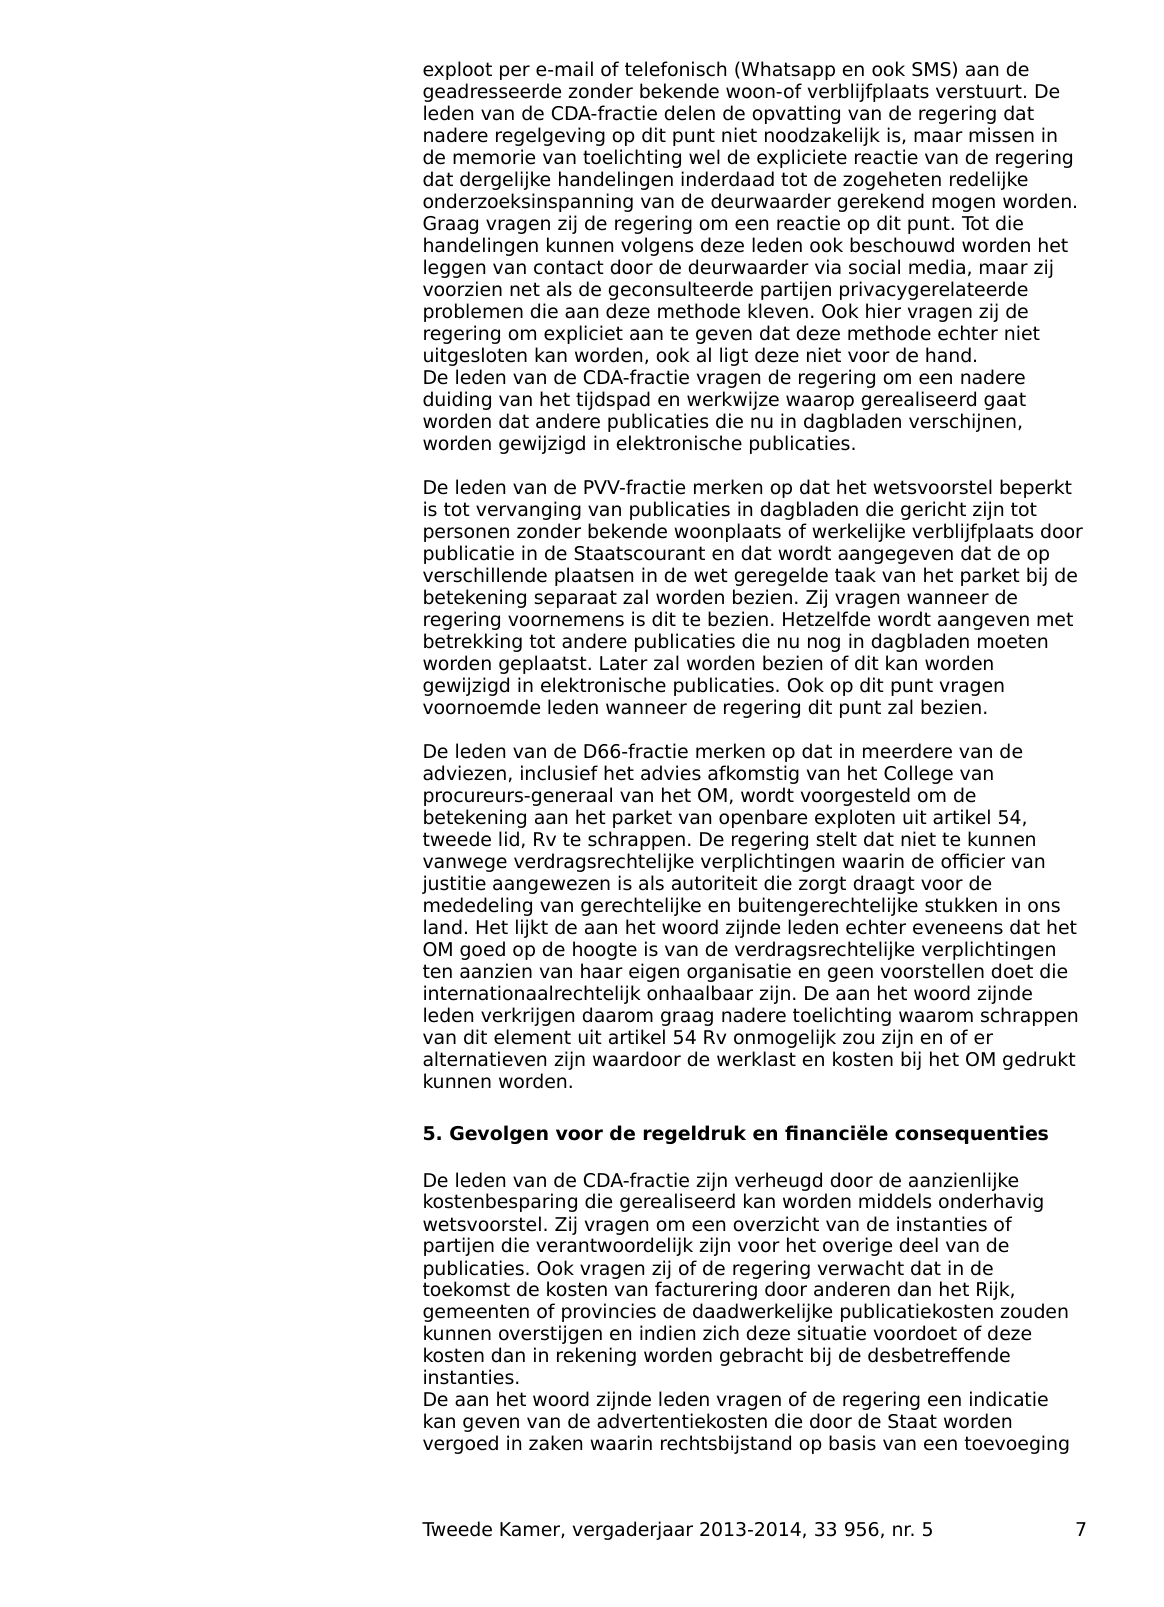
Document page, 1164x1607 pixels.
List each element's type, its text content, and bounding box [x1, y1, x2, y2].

text De leden van de CDA-fractie vragen de regering om een nadere duiding van het tijdspad en werkwijze waarop gerealiseerd gaat worden dat andere publicaties die nu in dagbladen verschijnen, worden gewijzigd in elektronische publicaties. [422, 367, 1087, 455]
subtitle 5. Gevolgen voor de regeldruk en financiële consequenties [422, 1122, 1087, 1144]
text De aan het woord zijnde leden vragen of de regering een indicatie kan geven van de advertentiekosten die door de Staat worden vergoed in zaken waarin rechtsbijstand op basis van een toevoeging [422, 1389, 1087, 1455]
text De leden van de D66-fractie merken op dat in meerdere van de adviezen, inclusief het advies afkomstig van het College van procureurs-generaal van het OM, wordt voorgesteld om de betekening aan het parket van openbare exploten uit artikel 54, tweede lid, Rv te schrappen. De regering stelt dat niet te kunnen vanwege verdragsrechtelijke verplichtingen waarin de officier van justitie aangewezen is als autoriteit die zorgt draagt voor de mededeling van gerechtelijke en buitengerechtelijke stukken in ons land. Het lijkt de aan het woord zijnde leden echter eveneens dat het OM goed op de hoogte is van de verdragsrechtelijke verplichtingen ten aanzien van haar eigen organisatie en geen voorstellen doet die internationaalrechtelijk onhaalbaar zijn. De aan het woord zijnde leden verkrijgen daarom graag nadere toelichting waarom schrappen van dit element uit artikel 54 Rv onmogelijk zou zijn en of er alternatieven zijn waardoor de werklast en kosten bij het OM gedrukt kunnen worden. [422, 741, 1087, 1092]
text De leden van de PVV-fractie merken op dat het wetsvoorstel beperkt is tot vervanging van publicaties in dagbladen die gericht zijn tot personen zonder bekende woonplaats of werkelijke verblijfplaats door publicatie in de Staatscourant en dat wordt aangegeven dat de op verschillende plaatsen in de wet geregelde taak van het parket bij de betekening separaat zal worden bezien. Zij vragen wanneer de regering voornemens is dit te bezien. Hetzelfde wordt aangeven met betrekking tot andere publicaties die nu nog in dagbladen moeten worden geplaatst. Later zal worden bezien of dit kan worden gewijzigd in elektronische publicaties. Ook op dit punt vragen voornoemde leden wanneer de regering dit punt zal bezien. [422, 477, 1087, 719]
text De leden van de CDA-fractie zijn verheugd door de aanzienlijke kostenbesparing die gerealiseerd kan worden middels onderhavig wetsvoorstel. Zij vragen om een overzicht van de instanties of partijen die verantwoordelijk zijn voor het overige deel van de publicaties. Ook vragen zij of de regering verwacht dat in de toekomst de kosten van facturering door anderen dan het Rijk, gemeenten of provincies de daadwerkelijke publicatiekosten zouden kunnen overstijgen en indien zich deze situatie voordoet of deze kosten dan in rekening worden gebracht bij de desbetreffende instanties. [422, 1169, 1087, 1389]
text exploot per e-mail of telefonisch (Whatsapp en ook SMS) aan de geadresseerde zonder bekende woon-of verblijfplaats verstuurt. De leden van de CDA-fractie delen de opvatting van de regering dat nadere regelgeving op dit punt niet noodzakelijk is, maar missen in de memorie van toelichting wel de expliciete reactie van de regering dat dergelijke handelingen inderdaad tot de zogeheten redelijke onderzoeksinspanning van de deurwaarder gerekend mogen worden. Graag vragen zij de regering om een reactie op dit punt. Tot die handelingen kunnen volgens deze leden ook beschouwd worden het leggen van contact door de deurwaarder via social media, maar zij voorzien net als de geconsulteerde partijen privacygerelateerde problemen die aan deze methode kleven. Ook hier vragen zij de regering om expliciet aan te geven dat deze methode echter niet uitgesloten kan worden, ook al ligt deze niet voor de hand. [422, 59, 1087, 367]
